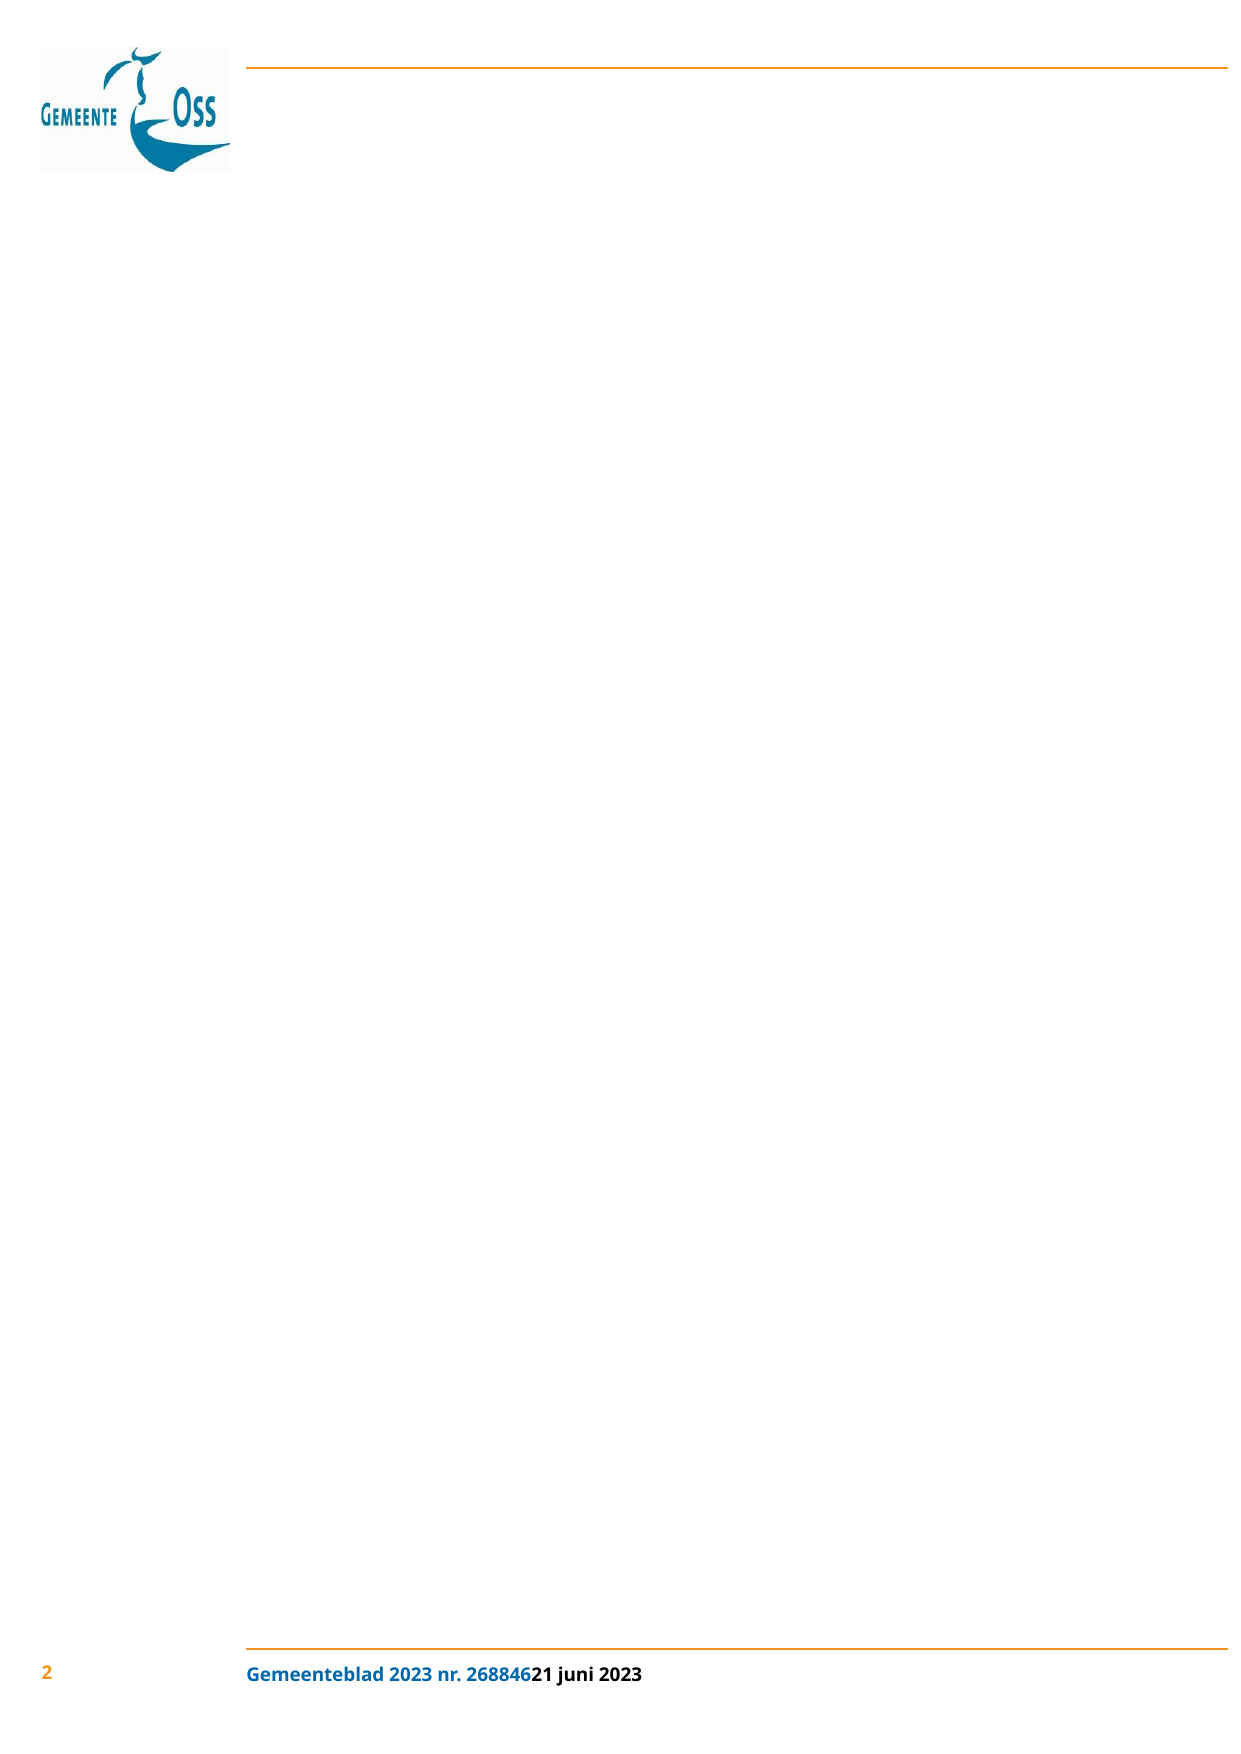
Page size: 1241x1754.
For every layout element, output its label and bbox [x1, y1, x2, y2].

picture [41, 47, 231, 172]
